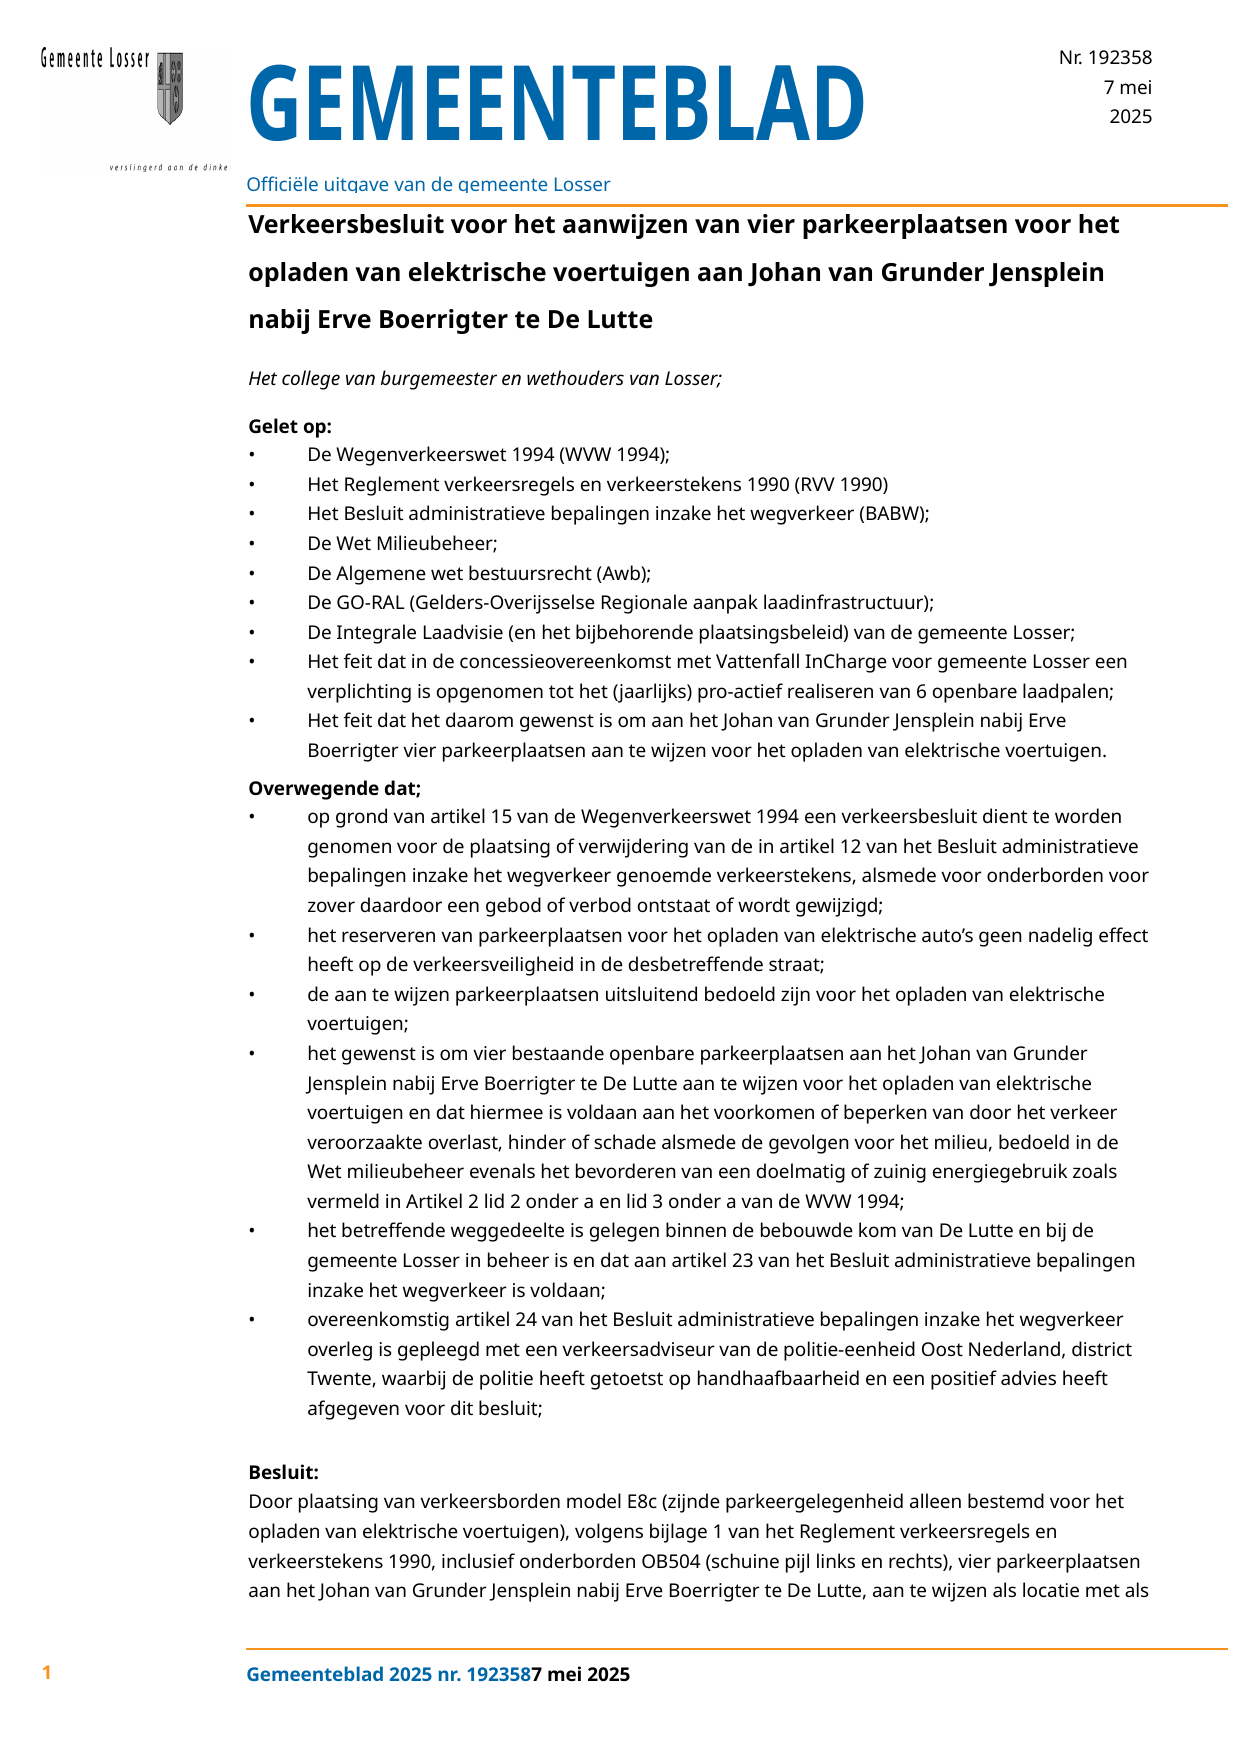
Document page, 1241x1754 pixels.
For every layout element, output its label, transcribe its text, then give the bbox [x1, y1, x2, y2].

picture [41, 47, 231, 172]
list Het Besluit administratieve bepalingen inzake het wegverkeer (BABW); [248, 501, 1152, 526]
list Het Reglement verkeersregels en verkeerstekens 1990 (RVV 1990) [248, 471, 1152, 497]
list De Algemene wet bestuursrecht (Awb); [248, 560, 1152, 586]
list Het feit dat in de concessieovereenkomst met Vattenfall InCharge voor gemeente Losser een verplichting is opgenomen tot het (jaarlijks) pro-actief realiseren van 6 openbare laadpalen; [248, 648, 1152, 704]
list het betreffende weggedeelte is gelegen binnen de bebouwde kom van De Lutte en bij de gemeente Losser in beheer is en dat aan artikel 23 van het Besluit administratieve bepalingen inzake het wegverkeer is voldaan; [248, 1218, 1152, 1303]
list het reserveren van parkeerplaatsen voor het opladen van elektrische auto’s geen nadelig effect heeft op de verkeersveiligheid in de desbetreffende straat; [248, 922, 1152, 977]
list Het feit dat het daarom gewenst is om aan het Johan van Grunder Jensplein nabij Erve Boerrigter vier parkeerplaatsen aan te wijzen voor het opladen van elektrische voertuigen. [248, 708, 1152, 763]
text Overwegende dat; [248, 775, 1152, 801]
list overeenkomstig artikel 24 van het Besluit administratieve bepalingen inzake het wegverkeer overleg is gepleegd met een verkeersadviseur van de politie-eenheid Oost Nederland, district Twente, waarbij de politie heeft getoetst op handhaafbaarheid en een positief advies heeft afgegeven voor dit besluit; [248, 1306, 1152, 1421]
text Gelet op: [248, 413, 1152, 439]
list het gewenst is om vier bestaande openbare parkeerplaatsen aan het Johan van Grunder Jensplein nabij Erve Boerrigter te De Lutte aan te wijzen voor het opladen van elektrische voertuigen en dat hiermee is voldaan aan het voorkomen of beperken van door het verkeer veroorzaakte overlast, hinder of schade alsmede de gevolgen voor het milieu, bedoeld in de Wet milieubeheer evenals het bevorderen van een doelmatig of zuinig energiegebruik zoals vermeld in Artikel 2 lid 2 onder a en lid 3 onder a van de WVW 1994; [248, 1040, 1152, 1214]
list De Wegenverkeerswet 1994 (WVW 1994); [248, 441, 1152, 467]
text Door plaatsing van verkeersborden model E8c (zijnde parkeergelegenheid alleen bestemd voor het opladen van elektrische voertuigen), volgens bijlage 1 van het Reglement verkeersregels en verkeerstekens 1990, inclusief onderborden OB504 (schuine pijl links en rechts), vier parkeerplaatsen aan het Johan van Grunder Jensplein nabij Erve Boerrigter te De Lutte, aan te wijzen als locatie met als [248, 1489, 1152, 1603]
list De GO-RAL (Gelders-Overijsselse Regionale aanpak laadinfrastructuur); [248, 589, 1152, 615]
text Verkeersbesluit voor het aanwijzen van vier parkeerplaatsen voor het opladen van elektrische voertuigen aan Johan van Grunder Jensplein nabij Erve Boerrigter te De Lutte [248, 207, 1152, 336]
text Het college van burgemeester en wethouders van Losser; [248, 366, 1152, 391]
list op grond van artikel 15 van de Wegenverkeerswet 1994 een verkeersbesluit dient te worden genomen voor de plaatsing of verwijdering van de in artikel 12 van het Besluit administratieve bepalingen inzake het wegverkeer genoemde verkeerstekens, alsmede voor onderborden voor zover daardoor een gebod of verbod ontstaat of wordt gewijzigd; [248, 803, 1152, 918]
list de aan te wijzen parkeerplaatsen uitsluitend bedoeld zijn voor het opladen van elektrische voertuigen; [248, 981, 1152, 1036]
list De Integrale Laadvisie (en het bijbehorende plaatsingsbeleid) van de gemeente Losser; [248, 619, 1152, 645]
text Besluit: [248, 1459, 1152, 1485]
list De Wet Milieubeheer; [248, 530, 1152, 556]
